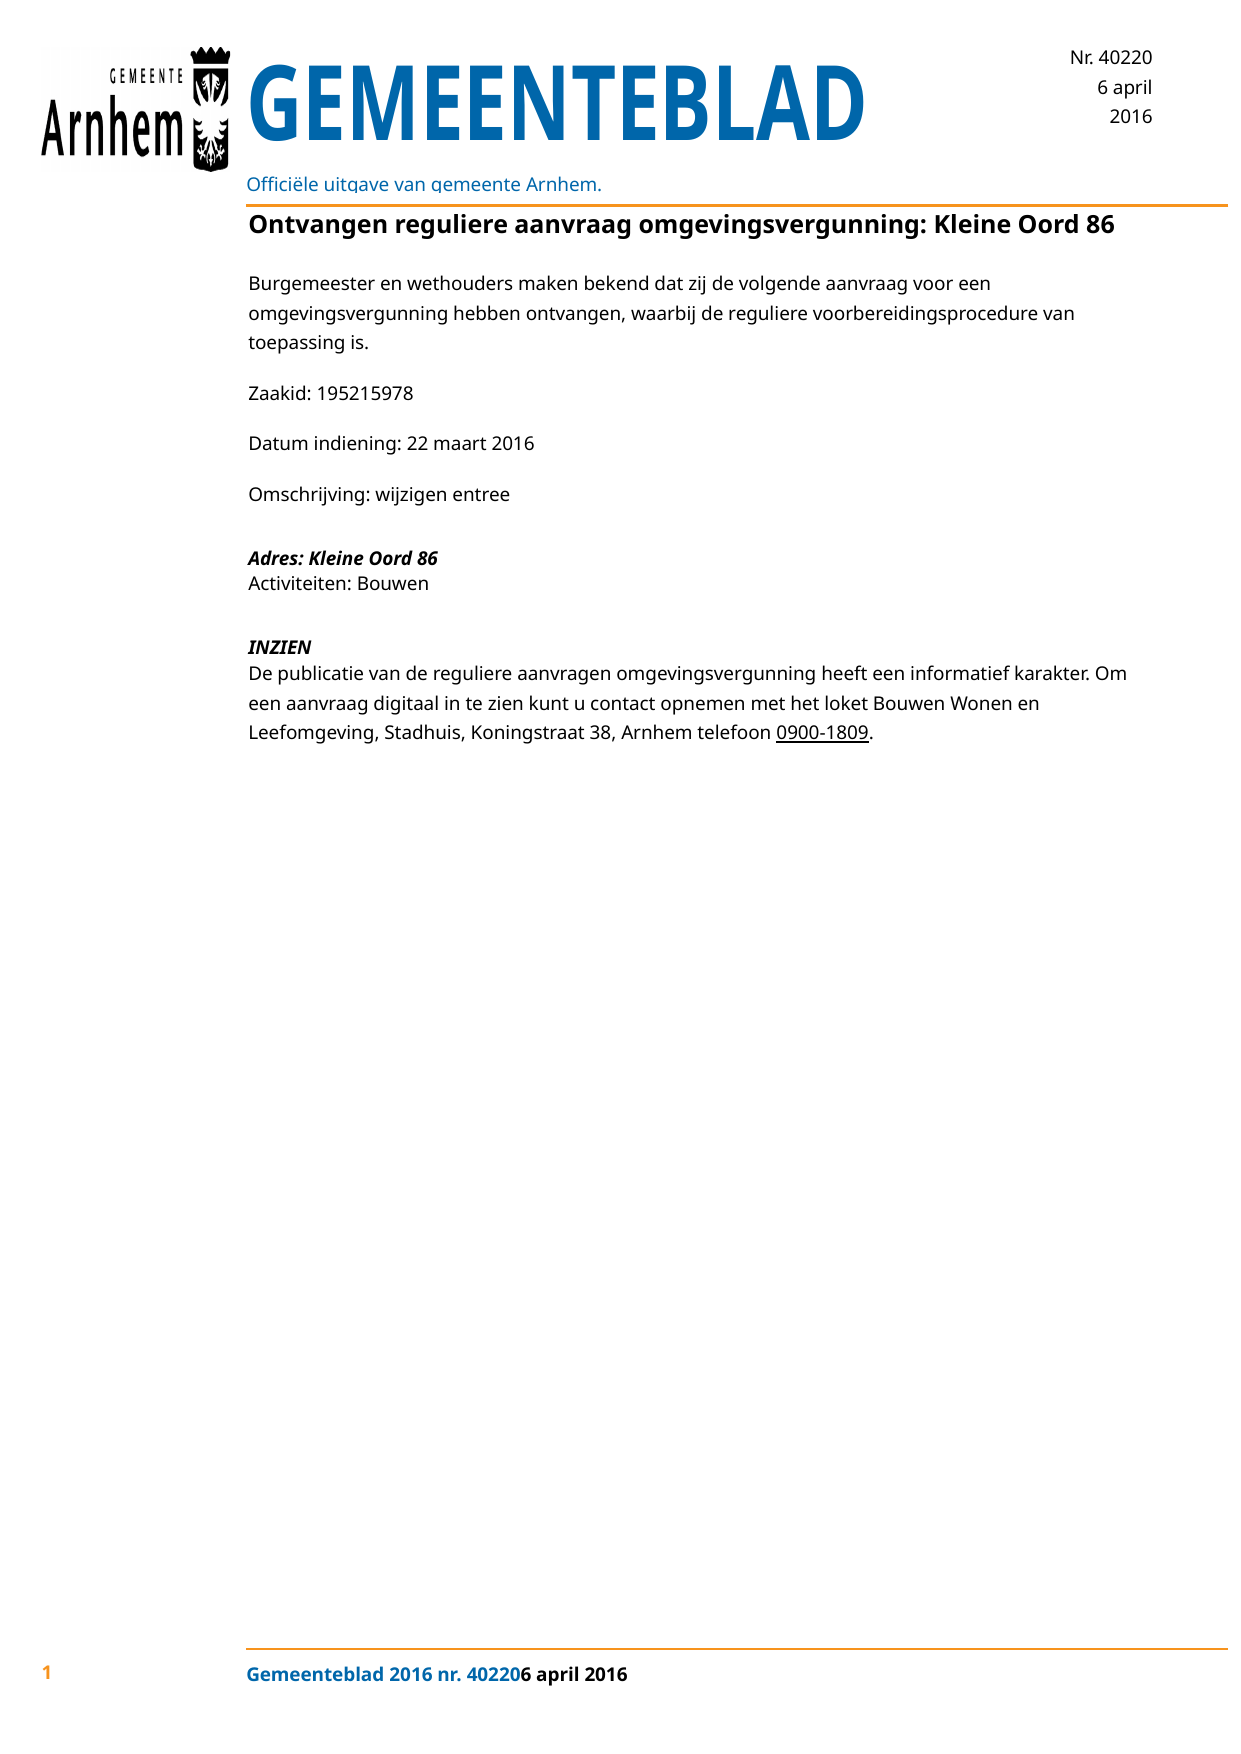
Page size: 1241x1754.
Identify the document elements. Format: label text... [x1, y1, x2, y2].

text Adres: Kleine Oord 86 [248, 545, 1152, 570]
text Burgemeester en wethouders maken bekend dat zij de volgende aanvraag voor een omgevingsvergunning hebben ontvangen, waarbij de reguliere voorbereidingsprocedure van toepassing is. [248, 270, 1152, 355]
text Zaakid: 195215978 [248, 380, 1152, 406]
text De publicatie van de reguliere aanvragen omgevingsvergunning heeft een informatief karakter. Om een aanvraag digitaal in te zien kunt u contact opnemen met het loket Bouwen Wonen en Leefomgeving, Stadhuis, Koningstraat 38, Arnhem telefoon 0900-1809. [248, 660, 1152, 745]
text Omschrijving: wijzigen entree [248, 481, 1152, 506]
text Ontvangen reguliere aanvraag omgevingsvergunning: Kleine Oord 86 [248, 207, 1152, 241]
text Datum indiening: 22 maart 2016 [248, 430, 1152, 456]
text Activiteiten: Bouwen [248, 570, 1152, 596]
picture [41, 47, 231, 172]
text INZIEN [248, 634, 1152, 660]
